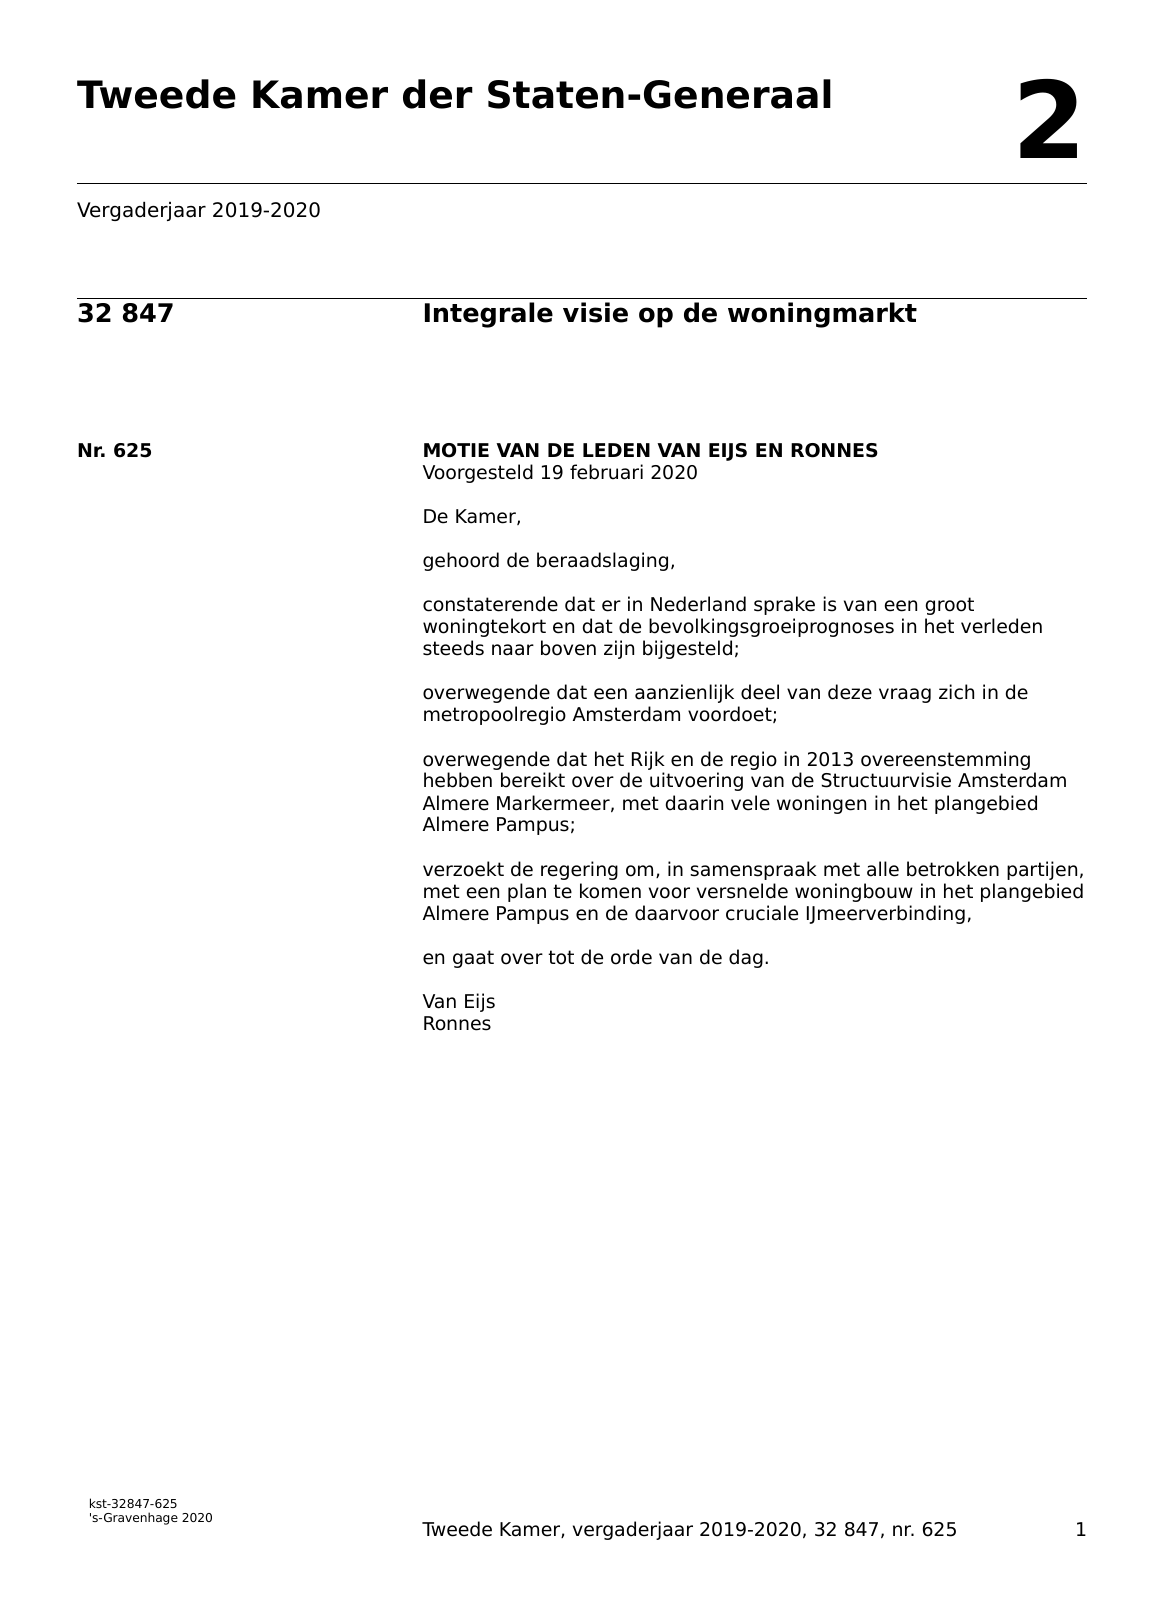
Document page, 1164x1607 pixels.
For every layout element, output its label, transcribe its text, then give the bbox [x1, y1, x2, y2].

table_cell Vergaderjaar 2019-2020 [77, 184, 1087, 298]
text Ronnes [422, 1013, 1087, 1035]
text kst-32847-625 [88, 1497, 323, 1511]
text overwegende dat het Rijk en de regio in 2013 overeenstemming hebben bereikt over de uitvoering van de Structuurvisie Amsterdam Almere Markermeer, met daarin vele woningen in het plangebied Almere Pampus; [422, 748, 1087, 836]
text Van Eijs [422, 991, 1087, 1013]
text De Kamer, [422, 506, 1087, 528]
text en gaat over tot de orde van de dag. [422, 947, 1087, 969]
text verzoekt de regering om, in samenspraak met alle betrokken partijen, met een plan te komen voor versnelde woningbouw in het plangebied Almere Pampus en de daarvoor cruciale IJmeerverbinding, [422, 858, 1087, 924]
text overwegende dat een aanzienlijk deel van deze vraag zich in de metropoolregio Amsterdam voordoet; [422, 682, 1087, 726]
subtitle 32 847 Integrale visie op de woningmarkt [77, 299, 1087, 329]
text 's-Gravenhage 2020 [88, 1511, 323, 1525]
subtitle Nr. 625 MOTIE VAN DE LEDEN VAN EIJS EN RONNES [77, 440, 1087, 462]
text Voorgesteld 19 februari 2020 [422, 462, 1087, 484]
text constaterende dat er in Nederland sprake is van een groot woningtekort en dat de bevolkingsgroeiprognoses in het verleden steeds naar boven zijn bijgesteld; [422, 594, 1087, 660]
text gehoord de beraadslaging, [422, 550, 1087, 572]
table_header Tweede Kamer der Staten-Generaal [77, 59, 886, 183]
table_header 2 [886, 59, 1087, 183]
